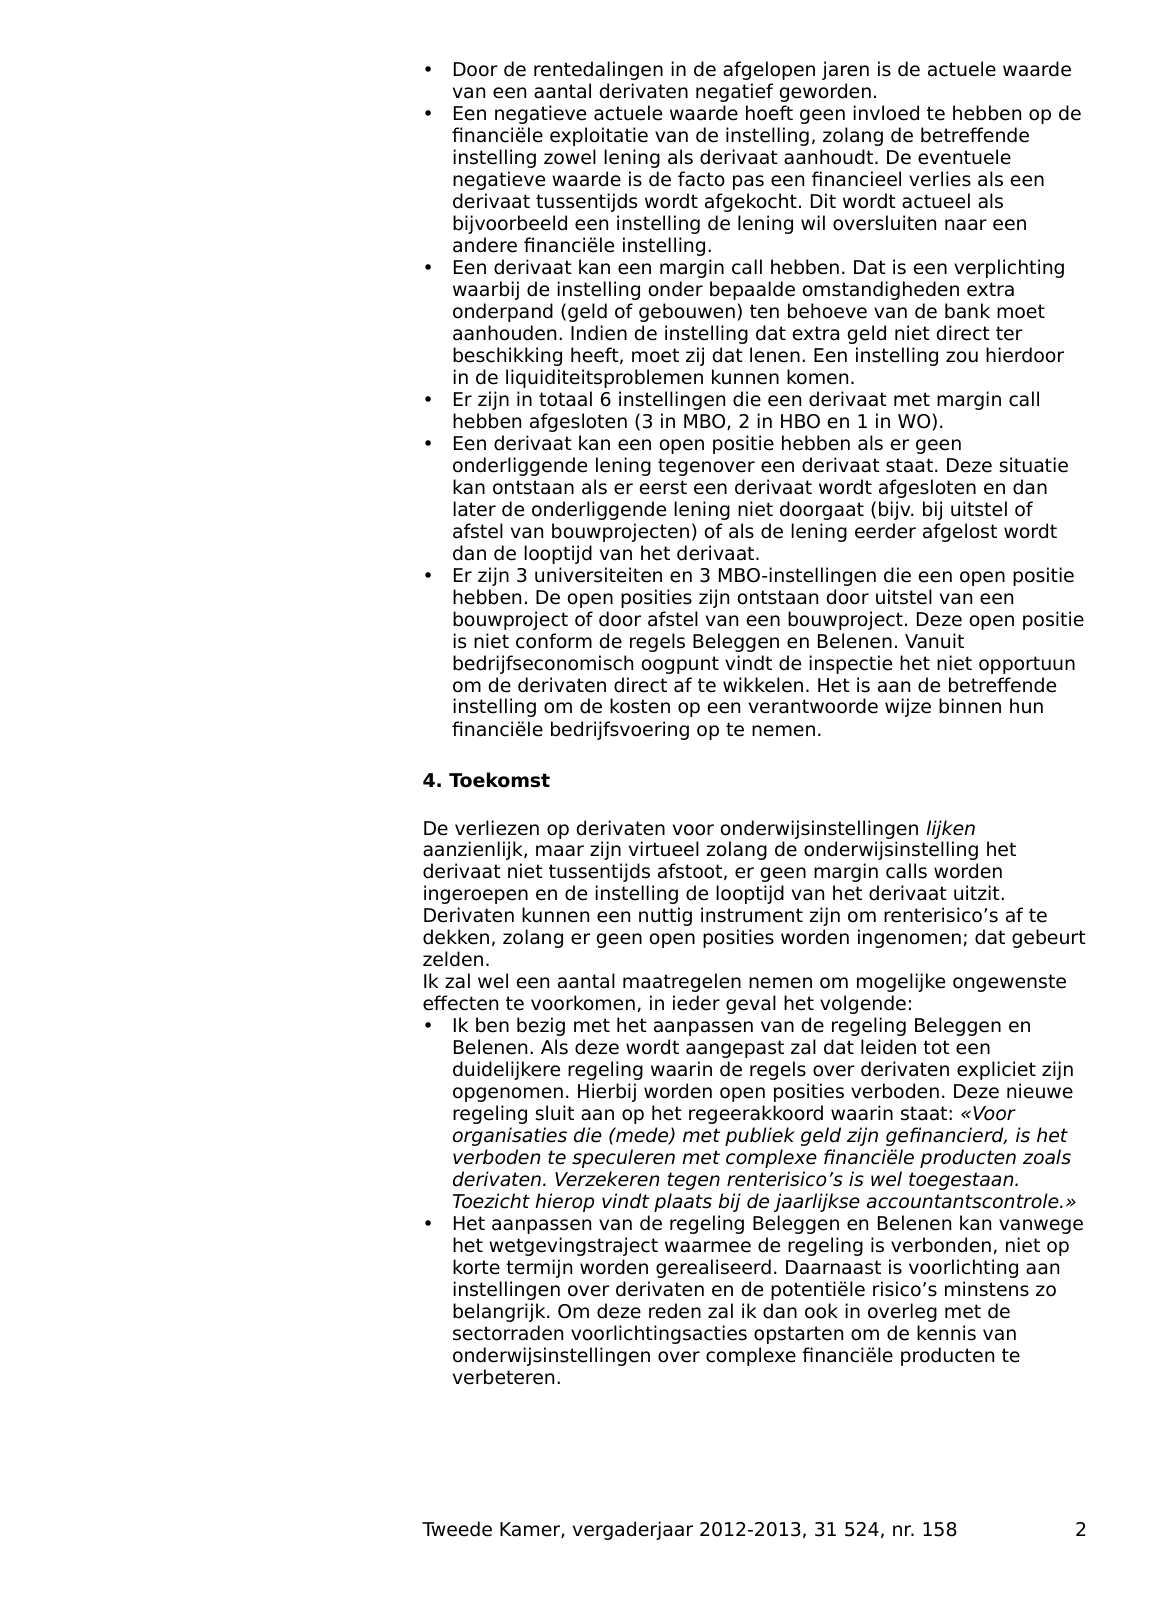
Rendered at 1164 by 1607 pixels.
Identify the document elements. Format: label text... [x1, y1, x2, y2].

text • Een negatieve actuele waarde hoeft geen invloed te hebben op de financiële exploitatie van de instelling, zolang de betreffende instelling zowel lening als derivaat aanhoudt. De eventuele negatieve waarde is de facto pas een financieel verlies als een derivaat tussentijds wordt afgekocht. Dit wordt actueel als bijvoorbeeld een instelling de lening wil oversluiten naar een andere financiële instelling. [422, 103, 1087, 257]
text • Een derivaat kan een margin call hebben. Dat is een verplichting waarbij de instelling onder bepaalde omstandigheden extra onderpand (geld of gebouwen) ten behoeve van de bank moet aanhouden. Indien de instelling dat extra geld niet direct ter beschikking heeft, moet zij dat lenen. Een instelling zou hierdoor in de liquiditeitsproblemen kunnen komen. [422, 257, 1087, 389]
text • Door de rentedalingen in de afgelopen jaren is de actuele waarde van een aantal derivaten negatief geworden. [422, 59, 1087, 103]
text • Het aanpassen van de regeling Beleggen en Belenen kan vanwege het wetgevingstraject waarmee de regeling is verbonden, niet op korte termijn worden gerealiseerd. Daarnaast is voorlichting aan instellingen over derivaten en de potentiële risico’s minstens zo belangrijk. Om deze reden zal ik dan ook in overleg met de sectorraden voorlichtingsacties opstarten om de kennis van onderwijsinstellingen over complexe financiële producten te verbeteren. [422, 1213, 1087, 1389]
text • Een derivaat kan een open positie hebben als er geen onderliggende lening tegenover een derivaat staat. Deze situatie kan ontstaan als er eerst een derivaat wordt afgesloten en dan later de onderliggende lening niet doorgaat (bijv. bij uitstel of afstel van bouwprojecten) of als de lening eerder afgelost wordt dan de looptijd van het derivaat. [422, 433, 1087, 564]
text • Ik ben bezig met het aanpassen van de regeling Beleggen en Belenen. Als deze wordt aangepast zal dat leiden tot een duidelijkere regeling waarin de regels over derivaten expliciet zijn opgenomen. Hierbij worden open posities verboden. Deze nieuwe regeling sluit aan op het regeerakkoord waarin staat: «Voor organisaties die (mede) met publiek geld zijn gefinancierd, is het verboden te speculeren met complexe financiële producten zoals derivaten. Verzekeren tegen renterisico’s is wel toegestaan. Toezicht hierop vindt plaats bij de jaarlijkse accountantscontrole.» [422, 1015, 1087, 1213]
text De verliezen op derivaten voor onderwijsinstellingen lijken aanzienlijk, maar zijn virtueel zolang de onderwijsinstelling het derivaat niet tussentijds afstoot, er geen margin calls worden ingeroepen en de instelling de looptijd van het derivaat uitzit. [422, 817, 1087, 905]
text Derivaten kunnen een nuttig instrument zijn om renterisico’s af te dekken, zolang er geen open posities worden ingenomen; dat gebeurt zelden. [422, 905, 1087, 971]
text Ik zal wel een aantal maatregelen nemen om mogelijke ongewenste effecten te voorkomen, in ieder geval het volgende: [422, 971, 1087, 1015]
text • Er zijn in totaal 6 instellingen die een derivaat met margin call hebben afgesloten (3 in MBO, 2 in HBO en 1 in WO). [422, 389, 1087, 433]
text • Er zijn 3 universiteiten en 3 MBO-instellingen die een open positie hebben. De open posities zijn ontstaan door uitstel van een bouwproject of door afstel van een bouwproject. Deze open positie is niet conform de regels Beleggen en Belenen. Vanuit bedrijfseconomisch oogpunt vindt de inspectie het niet opportuun om de derivaten direct af te wikkelen. Het is aan de betreffende instelling om de kosten op een verantwoorde wijze binnen hun financiële bedrijfsvoering op te nemen. [422, 564, 1087, 740]
subtitle 4. Toekomst [422, 770, 1087, 792]
